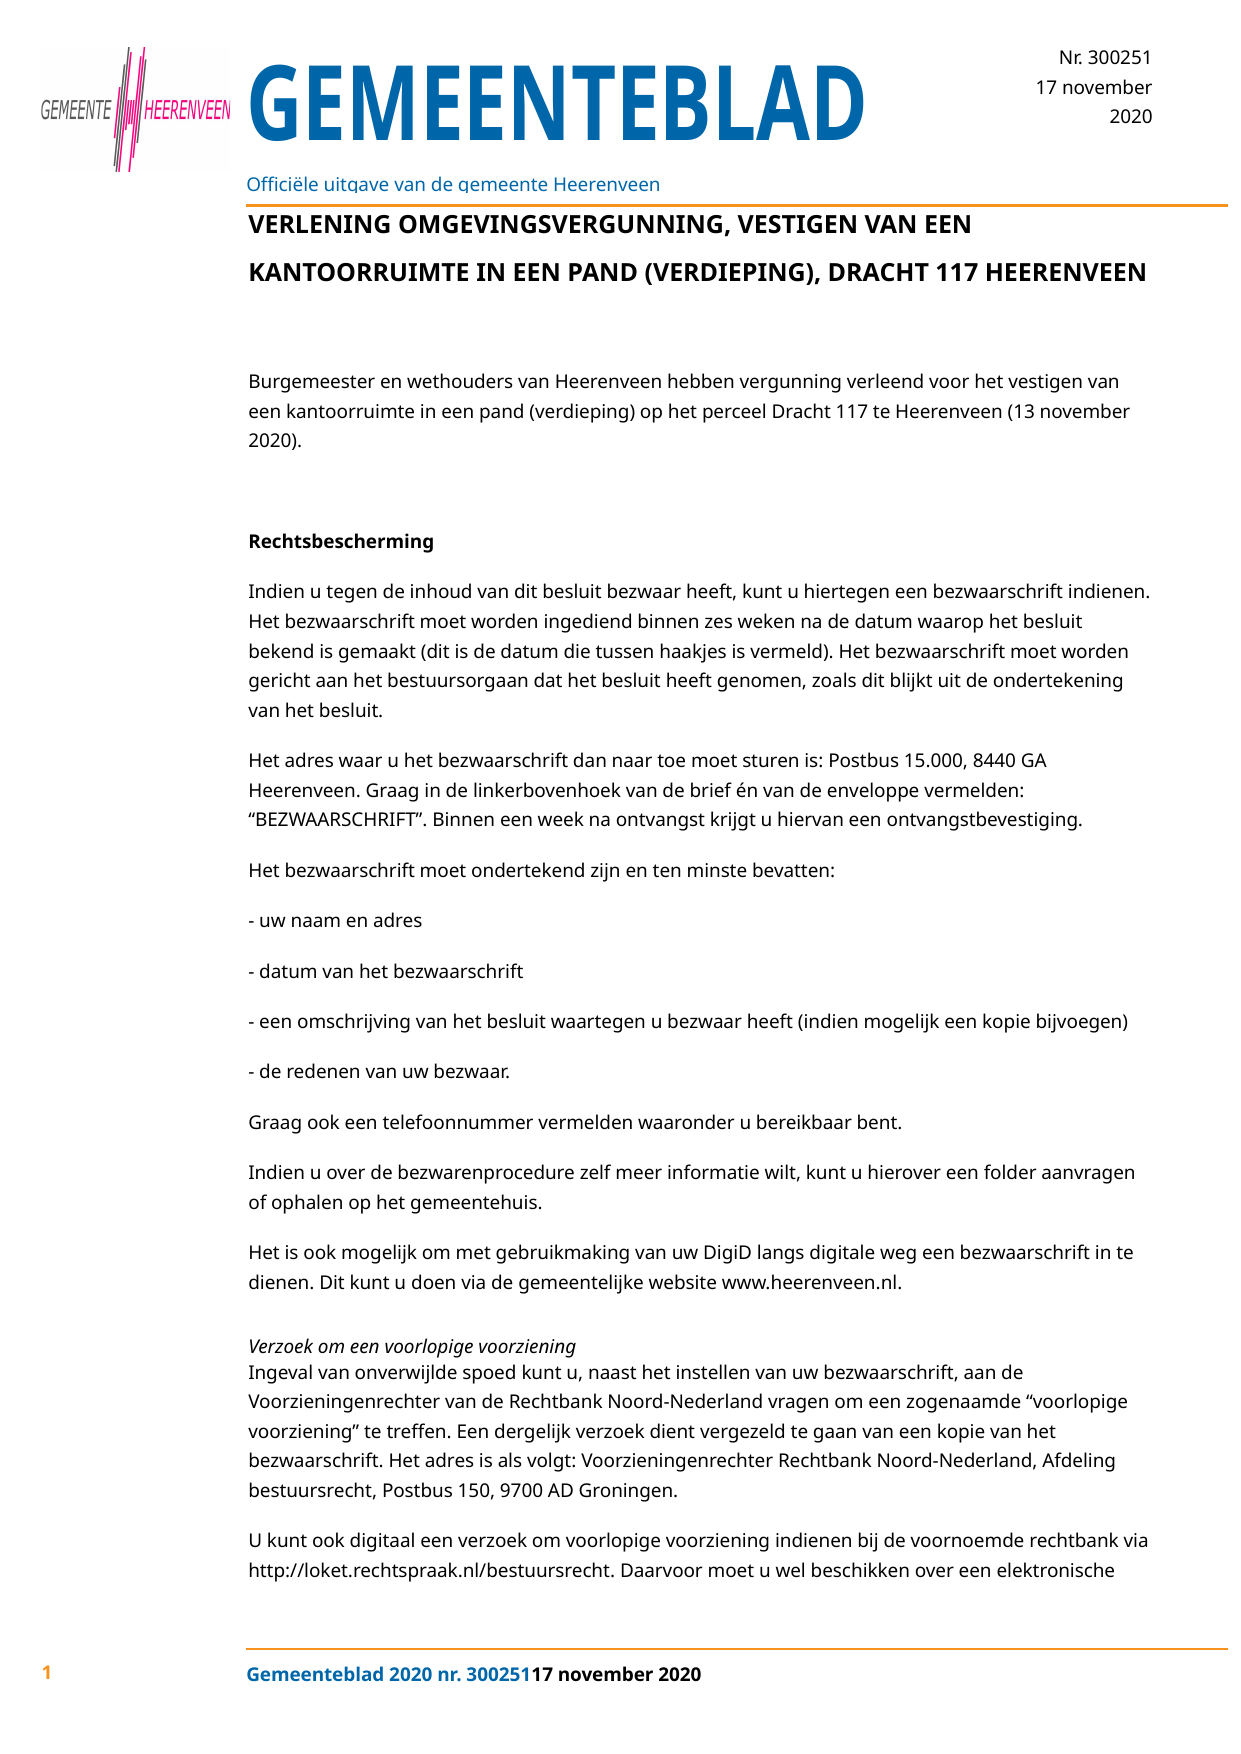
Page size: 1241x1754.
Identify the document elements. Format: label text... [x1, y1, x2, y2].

text - datum van het bezwaarschrift [248, 958, 1152, 984]
text Het bezwaarschrift moet ondertekend zijn en ten minste bevatten: [248, 857, 1152, 883]
text Verzoek om een voorlopige voorziening [248, 1333, 1152, 1359]
text U kunt ook digitaal een verzoek om voorlopige voorziening indienen bij de voornoemde rechtbank via http://loket.rechtspraak.nl/bestuursrecht. Daarvoor moet u wel beschikken over een elektronische [248, 1528, 1152, 1583]
text - uw naam en adres [248, 907, 1152, 933]
text - een omschrijving van het besluit waartegen u bezwaar heeft (indien mogelijk een kopie bijvoegen) [248, 1008, 1152, 1034]
text - de redenen van uw bezwaar. [248, 1059, 1152, 1084]
text Burgemeester en wethouders van Heerenveen hebben vergunning verleend voor het vestigen van een kantoorruimte in een pand (verdieping) op het perceel Dracht 117 te Heerenveen (13 november 2020). [248, 368, 1152, 453]
text Het is ook mogelijk om met gebruikmaking van uw DigiD langs digitale weg een bezwaarschrift in te dienen. Dit kunt u doen via de gemeentelijke website www.heerenveen.nl. [248, 1239, 1152, 1295]
text Het adres waar u het bezwaarschrift dan naar toe moet sturen is: Postbus 15.000, 8440 GA Heerenveen. Graag in de linkerbovenhoek van de brief én van de enveloppe vermelden: “BEZWAARSCHRIFT”. Binnen een week na ontvangst krijgt u hiervan een ontvangstbevestiging. [248, 747, 1152, 832]
text Graag ook een telefoonnummer vermelden waaronder u bereikbaar bent. [248, 1109, 1152, 1135]
text Ingeval van onverwijlde spoed kunt u, naast het instellen van uw bezwaarschrift, aan de Voorzieningenrechter van de Rechtbank Noord-Nederland vragen om een zogenaamde “voorlopige voorziening” te treffen. Een dergelijk verzoek dient vergezeld te gaan van een kopie van het bezwaarschrift. Het adres is als volgt: Voorzieningenrechter Rechtbank Noord-Nederland, Afdeling bestuursrecht, Postbus 150, 9700 AD Groningen. [248, 1359, 1152, 1503]
text Indien u tegen de inhoud van dit besluit bezwaar heeft, kunt u hiertegen een bezwaarschrift indienen. Het bezwaarschrift moet worden ingediend binnen zes weken na de datum waarop het besluit bekend is gemaakt (dit is de datum die tussen haakjes is vermeld). Het bezwaarschrift moet worden gericht aan het bestuursorgaan dat het besluit heeft genomen, zoals dit blijkt uit de ondertekening van het besluit. [248, 579, 1152, 723]
picture [41, 47, 231, 172]
text Indien u over de bezwarenprocedure zelf meer informatie wilt, kunt u hierover een folder aanvragen of ophalen op het gemeentehuis. [248, 1159, 1152, 1215]
text VERLENING OMGEVINGSVERGUNNING, VESTIGEN VAN EEN KANTOORRUIMTE IN EEN PAND (VERDIEPING), DRACHT 117 HEERENVEEN [248, 207, 1152, 288]
text Rechtsbescherming [248, 528, 1152, 554]
